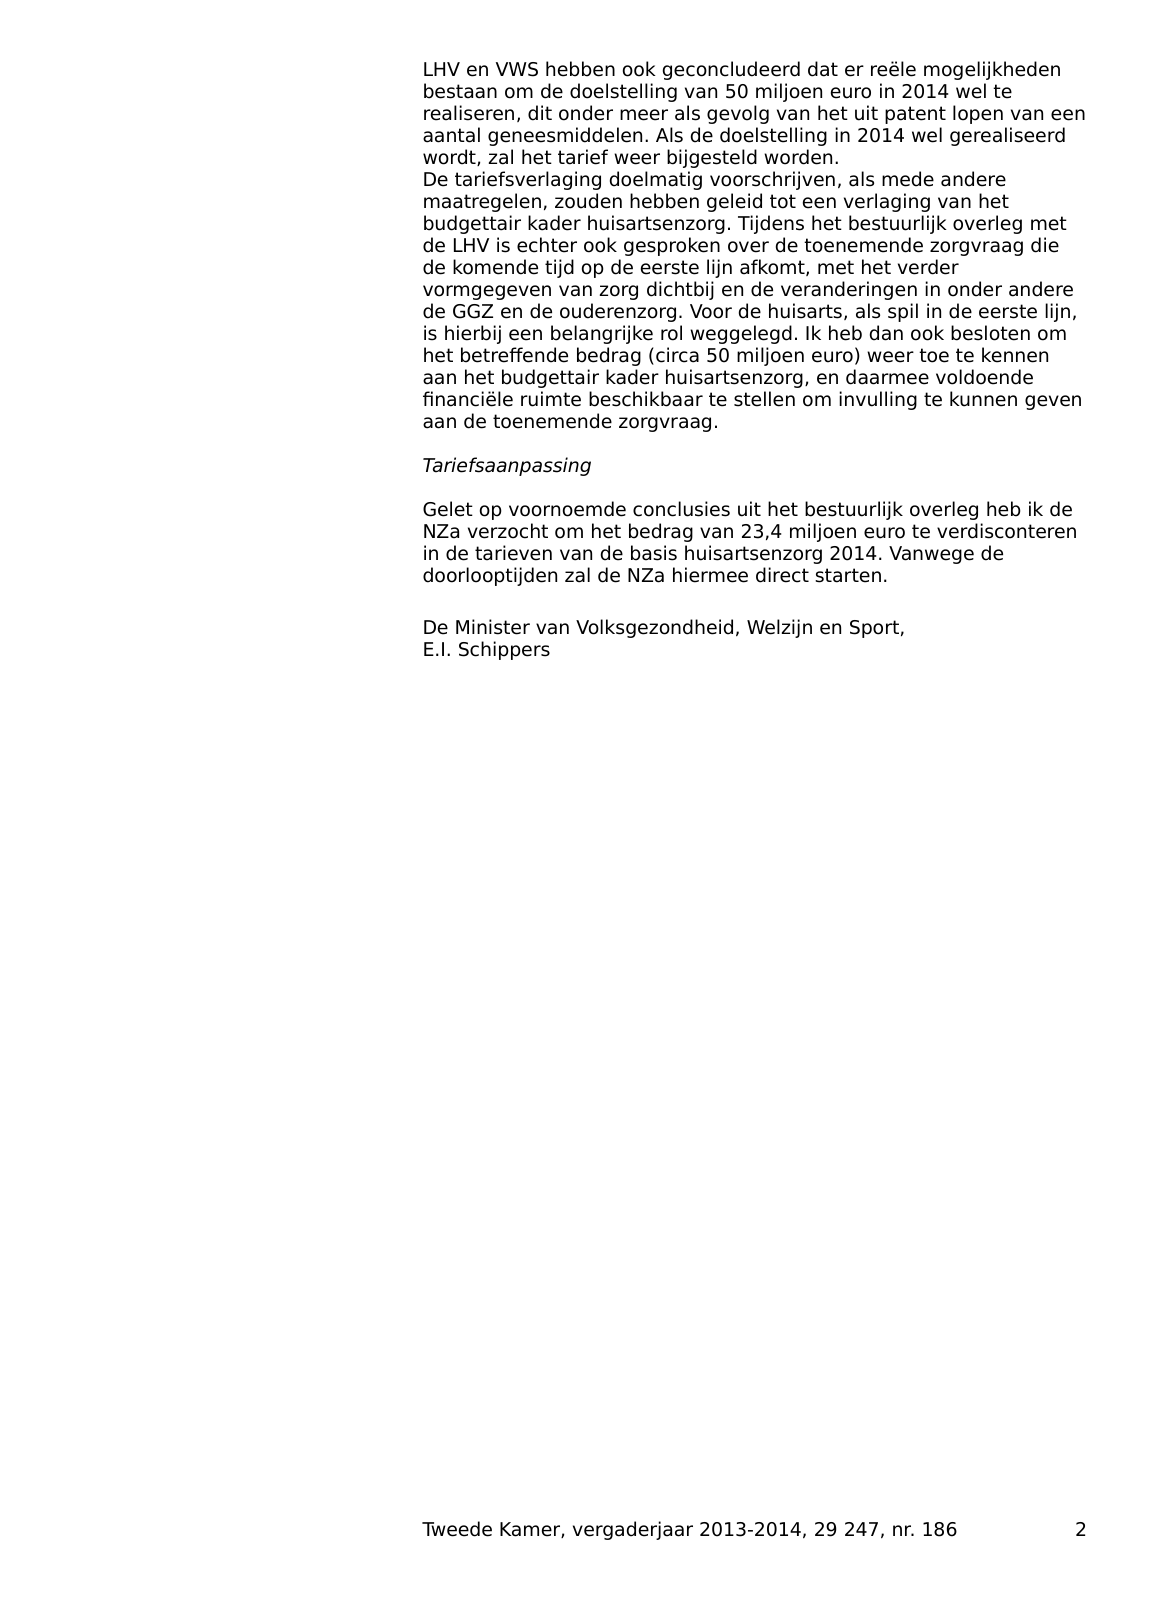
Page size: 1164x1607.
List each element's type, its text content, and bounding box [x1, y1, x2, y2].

subtitle Tariefsaanpassing [422, 455, 1087, 477]
text De Minister van Volksgezondheid, Welzijn en Sport, E.I. Schippers [422, 617, 1087, 661]
text LHV en VWS hebben ook geconcludeerd dat er reële mogelijkheden bestaan om de doelstelling van 50 miljoen euro in 2014 wel te realiseren, dit onder meer als gevolg van het uit patent lopen van een aantal geneesmiddelen. Als de doelstelling in 2014 wel gerealiseerd wordt, zal het tarief weer bijgesteld worden. [422, 59, 1087, 169]
text Gelet op voornoemde conclusies uit het bestuurlijk overleg heb ik de NZa verzocht om het bedrag van 23,4 miljoen euro te verdisconteren in de tarieven van de basis huisartsenzorg 2014. Vanwege de doorlooptijden zal de NZa hiermee direct starten. [422, 499, 1087, 587]
text De tariefsverlaging doelmatig voorschrijven, als mede andere maatregelen, zouden hebben geleid tot een verlaging van het budgettair kader huisartsenzorg. Tijdens het bestuurlijk overleg met de LHV is echter ook gesproken over de toenemende zorgvraag die de komende tijd op de eerste lijn afkomt, met het verder vormgegeven van zorg dichtbij en de veranderingen in onder andere de GGZ en de ouderenzorg. Voor de huisarts, als spil in de eerste lijn, is hierbij een belangrijke rol weggelegd. Ik heb dan ook besloten om het betreffende bedrag (circa 50 miljoen euro) weer toe te kennen aan het budgettair kader huisartsenzorg, en daarmee voldoende financiële ruimte beschikbaar te stellen om invulling te kunnen geven aan de toenemende zorgvraag. [422, 169, 1087, 433]
